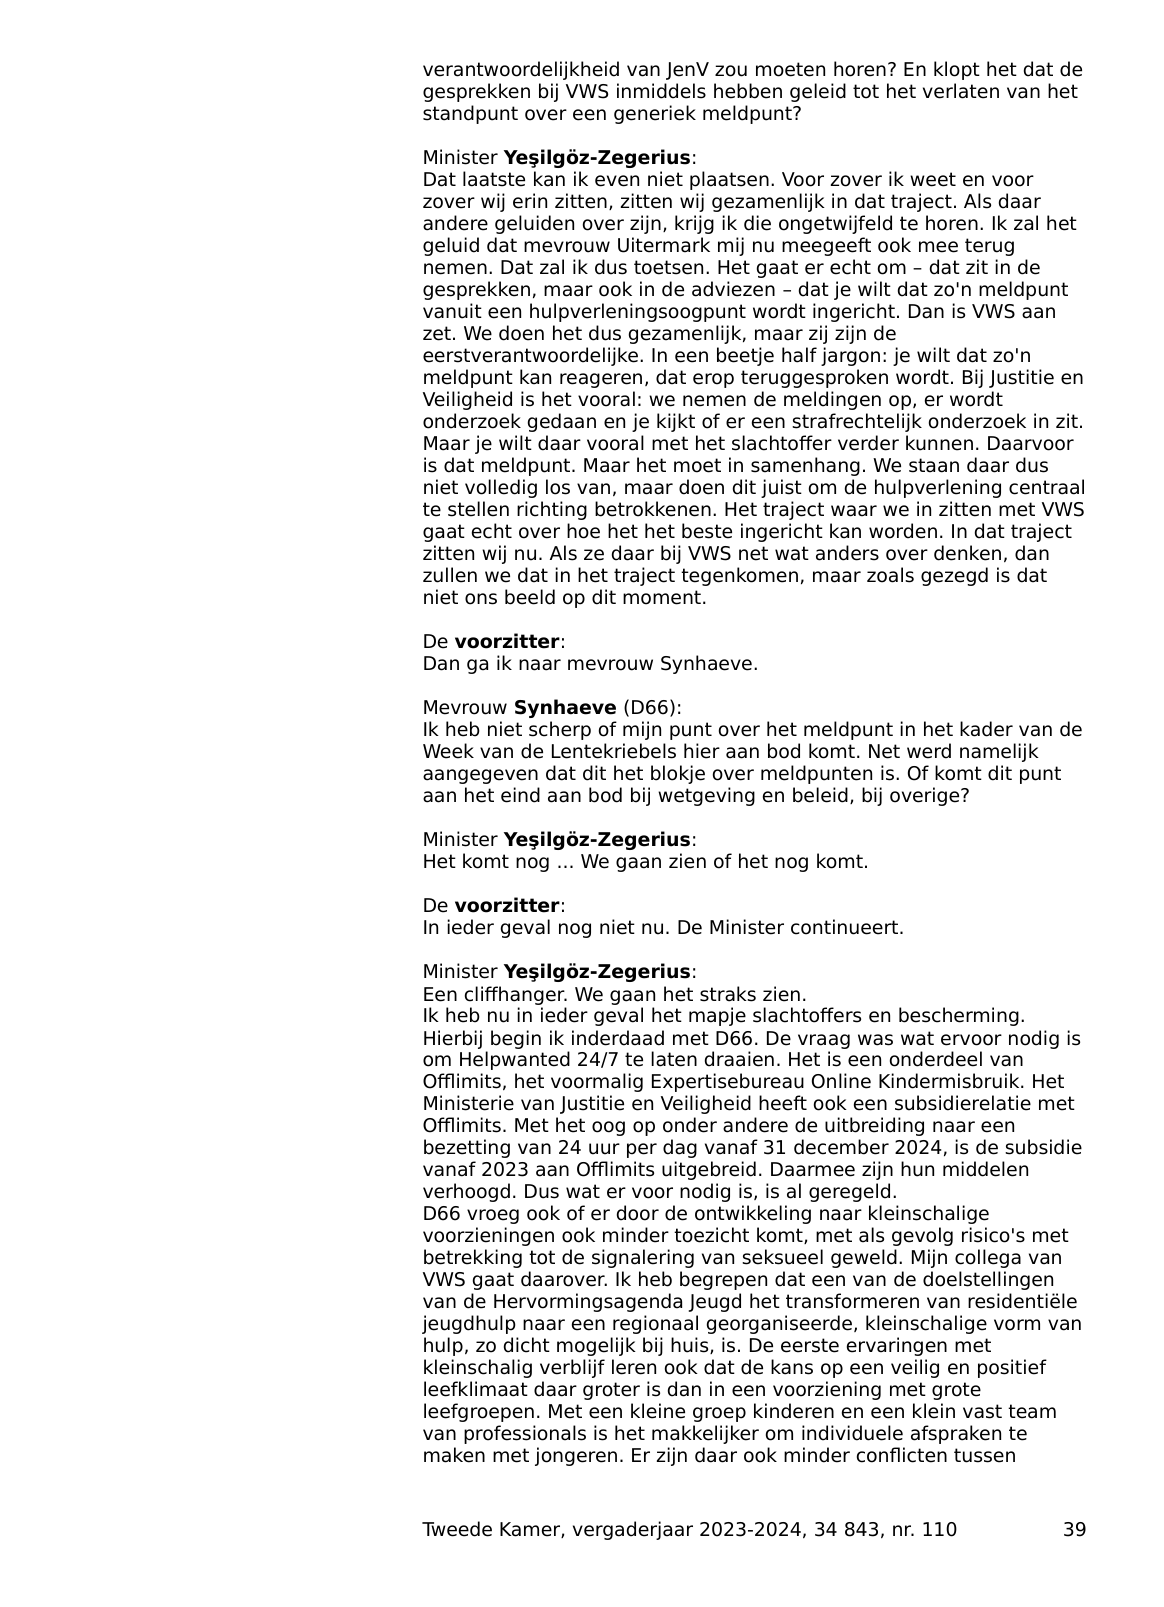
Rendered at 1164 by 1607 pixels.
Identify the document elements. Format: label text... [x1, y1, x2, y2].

text Dan ga ik naar mevrouw Synhaeve. [422, 653, 1087, 675]
text Dat laatste kan ik even niet plaatsen. Voor zover ik weet en voor zover wij erin zitten, zitten wij gezamenlijk in dat traject. Als daar andere geluiden over zijn, krijg ik die ongetwijfeld te horen. Ik zal het geluid dat mevrouw Uitermark mij nu meegeeft ook mee terug nemen. Dat zal ik dus toetsen. Het gaat er echt om – dat zit in de gesprekken, maar ook in de adviezen – dat je wilt dat zo'n meldpunt vanuit een hulpverleningsoogpunt wordt ingericht. Dan is VWS aan zet. We doen het dus gezamenlijk, maar zij zijn de eerstverantwoordelijke. In een beetje half jargon: je wilt dat zo'n meldpunt kan reageren, dat erop teruggesproken wordt. Bij Justitie en Veiligheid is het vooral: we nemen de meldingen op, er wordt onderzoek gedaan en je kijkt of er een strafrechtelijk onderzoek in zit. Maar je wilt daar vooral met het slachtoffer verder kunnen. Daarvoor is dat meldpunt. Maar het moet in samenhang. We staan daar dus niet volledig los van, maar doen dit juist om de hulpverlening centraal te stellen richting betrokkenen. Het traject waar we in zitten met VWS gaat echt over hoe het het beste ingericht kan worden. In dat traject zitten wij nu. Als ze daar bij VWS net wat anders over denken, dan zullen we dat in het traject tegenkomen, maar zoals gezegd is dat niet ons beeld op dit moment. [422, 169, 1087, 609]
text Ik heb niet scherp of mijn punt over het meldpunt in het kader van de Week van de Lentekriebels hier aan bod komt. Net werd namelijk aangegeven dat dit het blokje over meldpunten is. Of komt dit punt aan het eind aan bod bij wetgeving en beleid, bij overige? [422, 719, 1087, 807]
text Minister Yeşilgöz-Zegerius: [422, 961, 1087, 983]
text De voorzitter: [422, 631, 1087, 653]
text verantwoordelijkheid van JenV zou moeten horen? En klopt het dat de gesprekken bij VWS inmiddels hebben geleid tot het verlaten van het standpunt over een generiek meldpunt? [422, 59, 1087, 125]
text Ik heb nu in ieder geval het mapje slachtoffers en bescherming. Hierbij begin ik inderdaad met D66. De vraag was wat ervoor nodig is om Helpwanted 24/7 te laten draaien. Het is een onderdeel van Offlimits, het voormalig Expertisebureau Online Kindermisbruik. Het Ministerie van Justitie en Veiligheid heeft ook een subsidierelatie met Offlimits. Met het oog op onder andere de uitbreiding naar een bezetting van 24 uur per dag vanaf 31 december 2024, is de subsidie vanaf 2023 aan Offlimits uitgebreid. Daarmee zijn hun middelen verhoogd. Dus wat er voor nodig is, is al geregeld. [422, 1005, 1087, 1203]
text Minister Yeşilgöz-Zegerius: [422, 147, 1087, 169]
text Mevrouw Synhaeve (D66): [422, 697, 1087, 719]
text In ieder geval nog niet nu. De Minister continueert. [422, 917, 1087, 939]
text De voorzitter: [422, 895, 1087, 917]
text Een cliffhanger. We gaan het straks zien. [422, 983, 1087, 1005]
text Het komt nog ... We gaan zien of het nog komt. [422, 851, 1087, 873]
text D66 vroeg ook of er door de ontwikkeling naar kleinschalige voorzieningen ook minder toezicht komt, met als gevolg risico's met betrekking tot de signalering van seksueel geweld. Mijn collega van VWS gaat daarover. Ik heb begrepen dat een van de doelstellingen van de Hervormingsagenda Jeugd het transformeren van residentiële jeugdhulp naar een regionaal georganiseerde, kleinschalige vorm van hulp, zo dicht mogelijk bij huis, is. De eerste ervaringen met kleinschalig verblijf leren ook dat de kans op een veilig en positief leefklimaat daar groter is dan in een voorziening met grote leefgroepen. Met een kleine groep kinderen en een klein vast team van professionals is het makkelijker om individuele afspraken te maken met jongeren. Er zijn daar ook minder conflicten tussen [422, 1203, 1087, 1467]
text Minister Yeşilgöz-Zegerius: [422, 829, 1087, 851]
